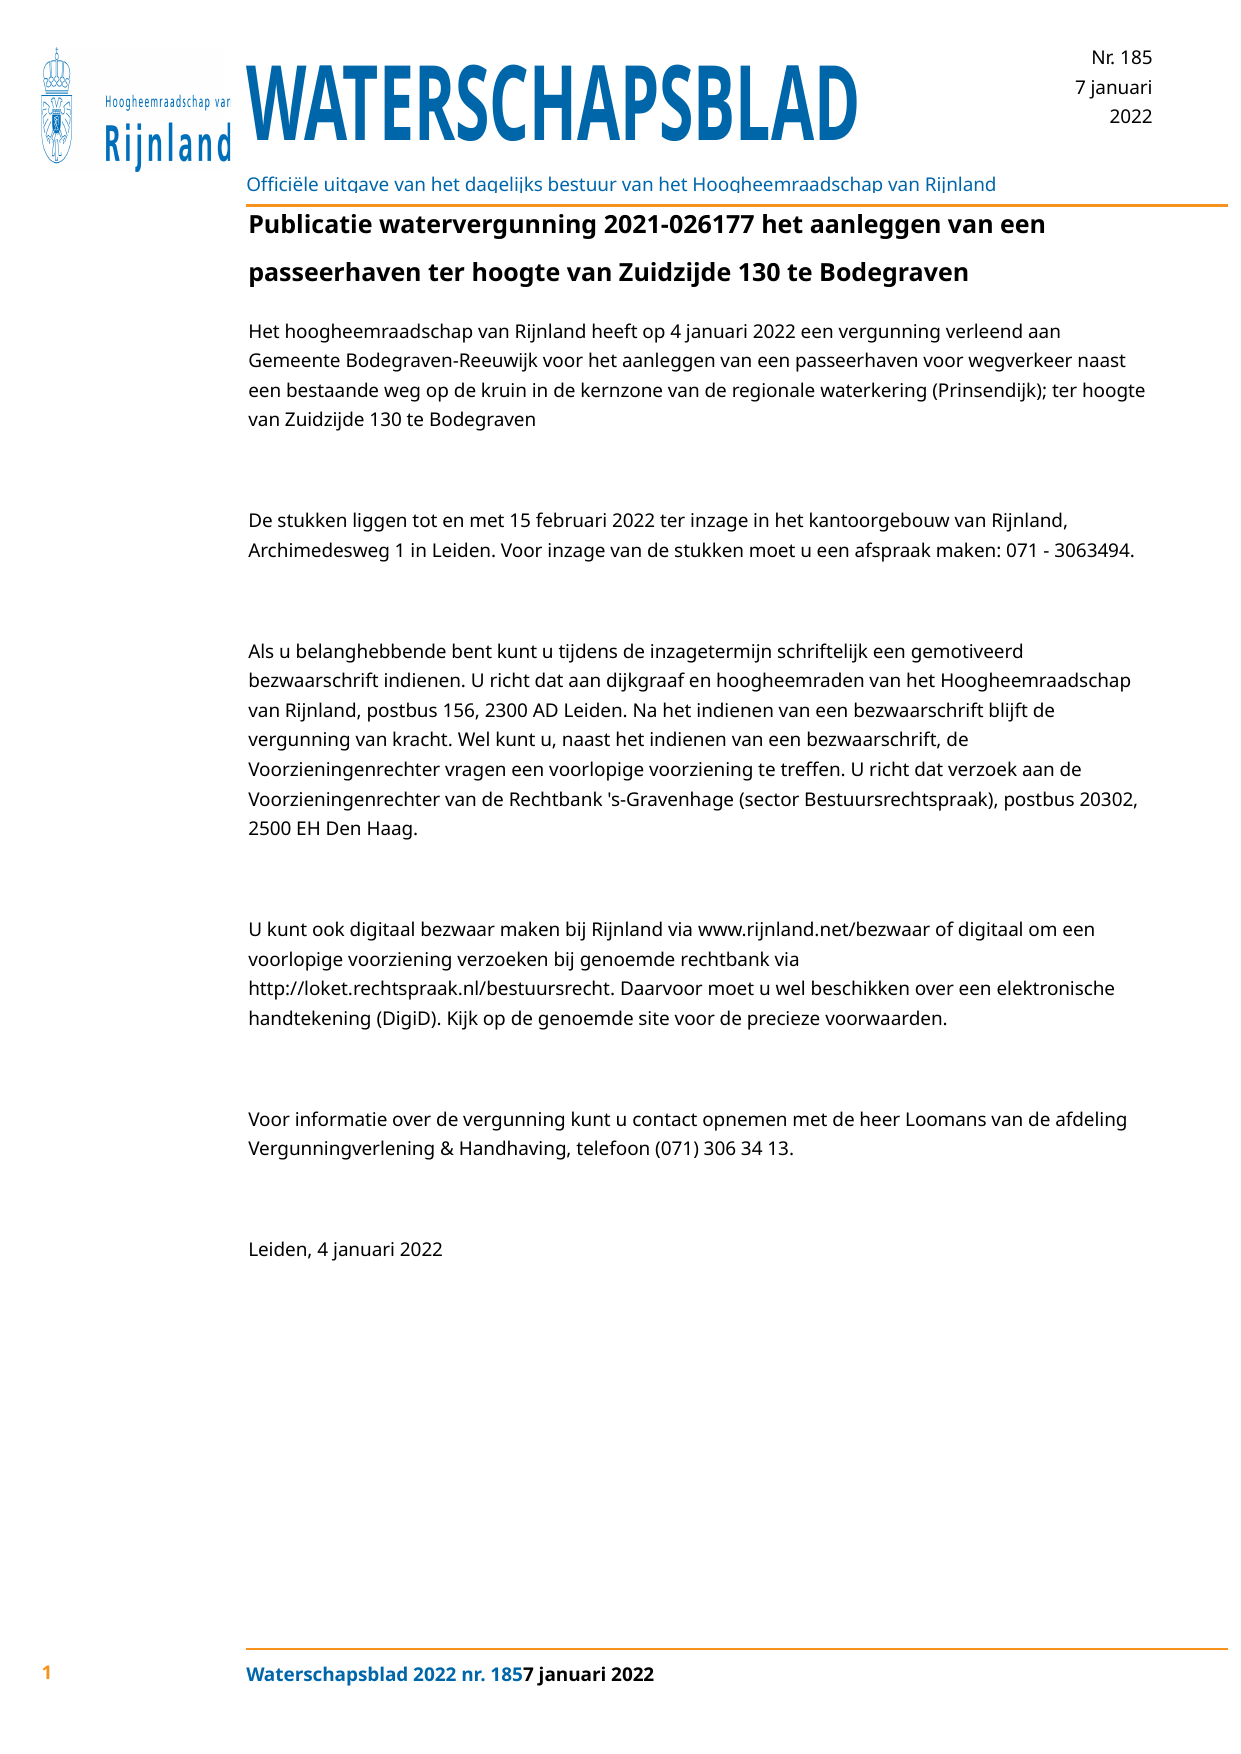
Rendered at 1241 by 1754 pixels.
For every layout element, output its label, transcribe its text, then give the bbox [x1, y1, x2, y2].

text Voor informatie over de vergunning kunt u contact opnemen met de heer Loomans van de afdeling Vergunningverlening & Handhaving, telefoon (071) 306 34 13. [248, 1106, 1152, 1161]
text De stukken liggen tot en met 15 februari 2022 ter inzage in het kantoorgebouw van Rijnland, Archimedesweg 1 in Leiden. Voor inzage van de stukken moet u een afspraak maken: 071 - 3063494. [248, 507, 1152, 563]
picture [41, 47, 231, 172]
text Leiden, 4 januari 2022 [248, 1236, 1152, 1262]
text U kunt ook digitaal bezwaar maken bij Rijnland via www.rijnland.net/bezwaar of digitaal om een voorlopige voorziening verzoeken bij genoemde rechtbank via http://loket.rechtspraak.nl/bestuursrecht. Daarvoor moet u wel beschikken over een elektronische handtekening (DigiD). Kijk op de genoemde site voor de precieze voorwaarden. [248, 916, 1152, 1031]
text Als u belanghebbende bent kunt u tijdens de inzagetermijn schriftelijk een gemotiveerd bezwaarschrift indienen. U richt dat aan dijkgraaf en hoogheemraden van het Hoogheemraadschap van Rijnland, postbus 156, 2300 AD Leiden. Na het indienen van een bezwaarschrift blijft de vergunning van kracht. Wel kunt u, naast het indienen van een bezwaarschrift, de Voorzieningenrechter vragen een voorlopige voorziening te treffen. U richt dat verzoek aan de Voorzieningenrechter van de Rechtbank 's-Gravenhage (sector Bestuursrechtspraak), postbus 20302, 2500 EH Den Haag. [248, 638, 1152, 841]
text Het hoogheemraadschap van Rijnland heeft op 4 januari 2022 een vergunning verleend aan Gemeente Bodegraven-Reeuwijk voor het aanleggen van een passeerhaven voor wegverkeer naast een bestaande weg op de kruin in de kernzone van de regionale waterkering (Prinsendijk); ter hoogte van Zuidzijde 130 te Bodegraven [248, 318, 1152, 432]
text Publicatie watervergunning 2021-026177 het aanleggen van een passeerhaven ter hoogte van Zuidzijde 130 te Bodegraven [248, 207, 1152, 288]
